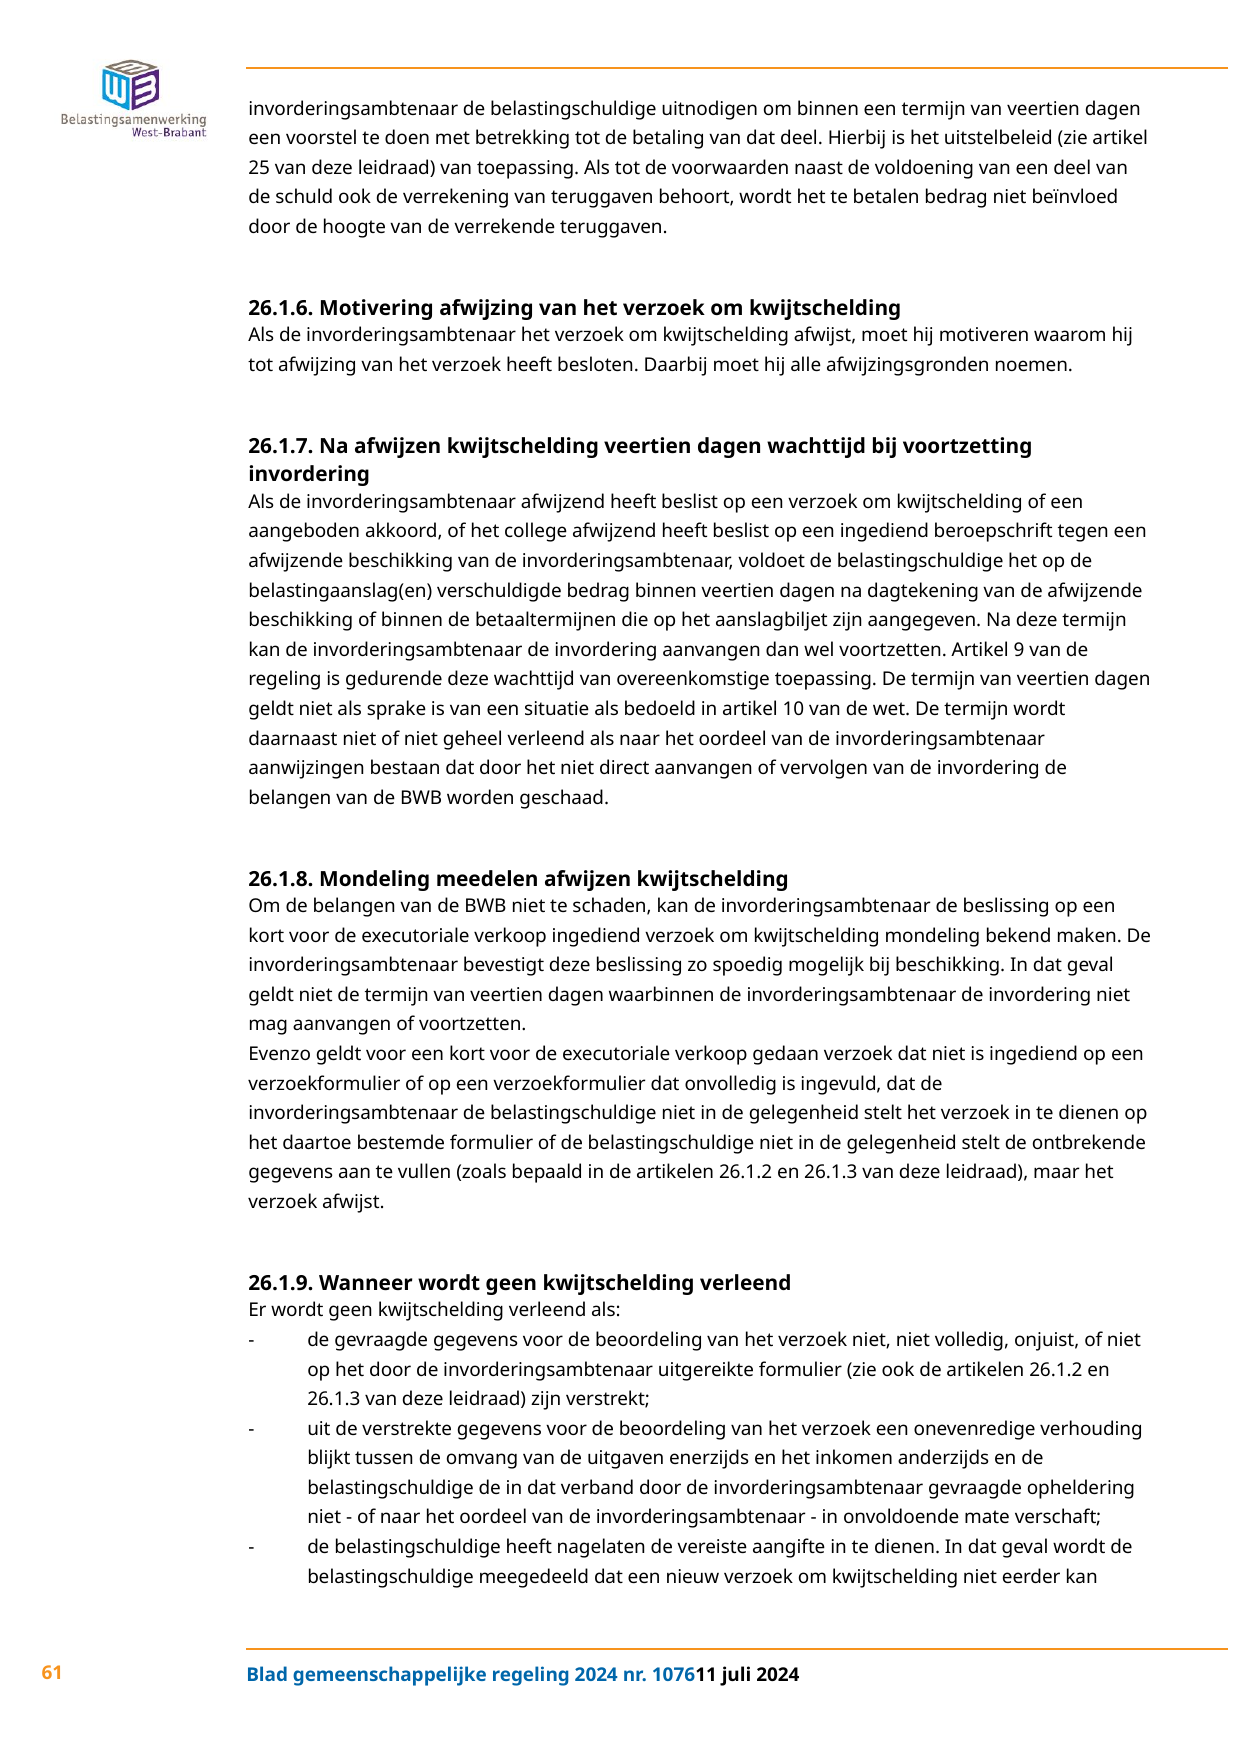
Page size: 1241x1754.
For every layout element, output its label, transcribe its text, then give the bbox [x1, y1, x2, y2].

text Om de belangen van de BWB niet te schaden, kan de invorderingsambtenaar de beslissing op een kort voor de executoriale verkoop ingediend verzoek om kwijtschelding mondeling bekend maken. De invorderingsambtenaar bevestigt deze beslissing zo spoedig mogelijk bij beschikking. In dat geval geldt niet de termijn van veertien dagen waarbinnen de invorderingsambtenaar de invordering niet mag aanvangen of voortzetten. [248, 892, 1152, 1036]
text 26.1.6. Motivering afwijzing van het verzoek om kwijtschelding [248, 293, 1152, 322]
list uit de verstrekte gegevens voor de beoordeling van het verzoek een onevenredige verhouding blijkt tussen de omvang van de uitgaven enerzijds en het inkomen anderzijds en de belastingschuldige de in dat verband door de invorderingsambtenaar gevraagde opheldering niet - of naar het oordeel van de invorderingsambtenaar - in onvoldoende mate verschaft; [248, 1415, 1152, 1529]
text Als de invorderingsambtenaar het verzoek om kwijtschelding afwijst, moet hij motiveren waarom hij tot afwijzing van het verzoek heeft besloten. Daarbij moet hij alle afwijzingsgronden noemen. [248, 322, 1152, 377]
text invorderingsambtenaar de belastingschuldige uitnodigen om binnen een termijn van veertien dagen een voorstel te doen met betrekking tot de betaling van dat deel. Hierbij is het uitstelbeleid (zie artikel 25 van deze leidraad) van toepassing. Als tot de voorwaarden naast de voldoening van een deel van de schuld ook de verrekening van teruggaven behoort, wordt het te betalen bedrag niet beïnvloed door de hoogte van de verrekende teruggaven. [248, 95, 1152, 239]
text 26.1.8. Mondeling meedelen afwijzen kwijtschelding [248, 864, 1152, 892]
text Als de invorderingsambtenaar afwijzend heeft beslist op een verzoek om kwijtschelding of een aangeboden akkoord, of het college afwijzend heeft beslist op een ingediend beroepschrift tegen een afwijzende beschikking van de invorderingsambtenaar, voldoet de belastingschuldige het op de belastingaanslag(en) verschuldigde bedrag binnen veertien dagen na dagtekening van de afwijzende beschikking of binnen de betaaltermijnen die op het aanslagbiljet zijn aangegeven. Na deze termijn kan de invorderingsambtenaar de invordering aanvangen dan wel voortzetten. Artikel 9 van de regeling is gedurende deze wachttijd van overeenkomstige toepassing. De termijn van veertien dagen geldt niet als sprake is van een situatie als bedoeld in artikel 10 van de wet. De termijn wordt daarnaast niet of niet geheel verleend als naar het oordeel van de invorderingsambtenaar aanwijzingen bestaan dat door het niet direct aanvangen of vervolgen van de invordering de belangen van de BWB worden geschaad. [248, 488, 1152, 809]
text 26.1.9. Wanneer wordt geen kwijtschelding verleend [248, 1268, 1152, 1297]
picture [41, 47, 231, 172]
list de gevraagde gegevens voor de beoordeling van het verzoek niet, niet volledig, onjuist, of niet op het door de invorderingsambtenaar uitgereikte formulier (zie ook de artikelen 26.1.2 en 26.1.3 van deze leidraad) zijn verstrekt; [248, 1326, 1152, 1411]
list de belastingschuldige heeft nagelaten de vereiste aangifte in te dienen. In dat geval wordt de belastingschuldige meegedeeld dat een nieuw verzoek om kwijtschelding niet eerder kan [248, 1533, 1152, 1588]
text Evenzo geldt voor een kort voor de executoriale verkoop gedaan verzoek dat niet is ingediend op een verzoekformulier of op een verzoekformulier dat onvolledig is ingevuld, dat de invorderingsambtenaar de belastingschuldige niet in de gelegenheid stelt het verzoek in te dienen op het daartoe bestemde formulier of de belastingschuldige niet in de gelegenheid stelt de ontbrekende gegevens aan te vullen (zoals bepaald in de artikelen 26.1.2 en 26.1.3 van deze leidraad), maar het verzoek afwijst. [248, 1040, 1152, 1214]
text Er wordt geen kwijtschelding verleend als: [248, 1297, 1152, 1322]
text 26.1.7. Na afwijzen kwijtschelding veertien dagen wachttijd bij voortzetting invordering [248, 431, 1152, 488]
